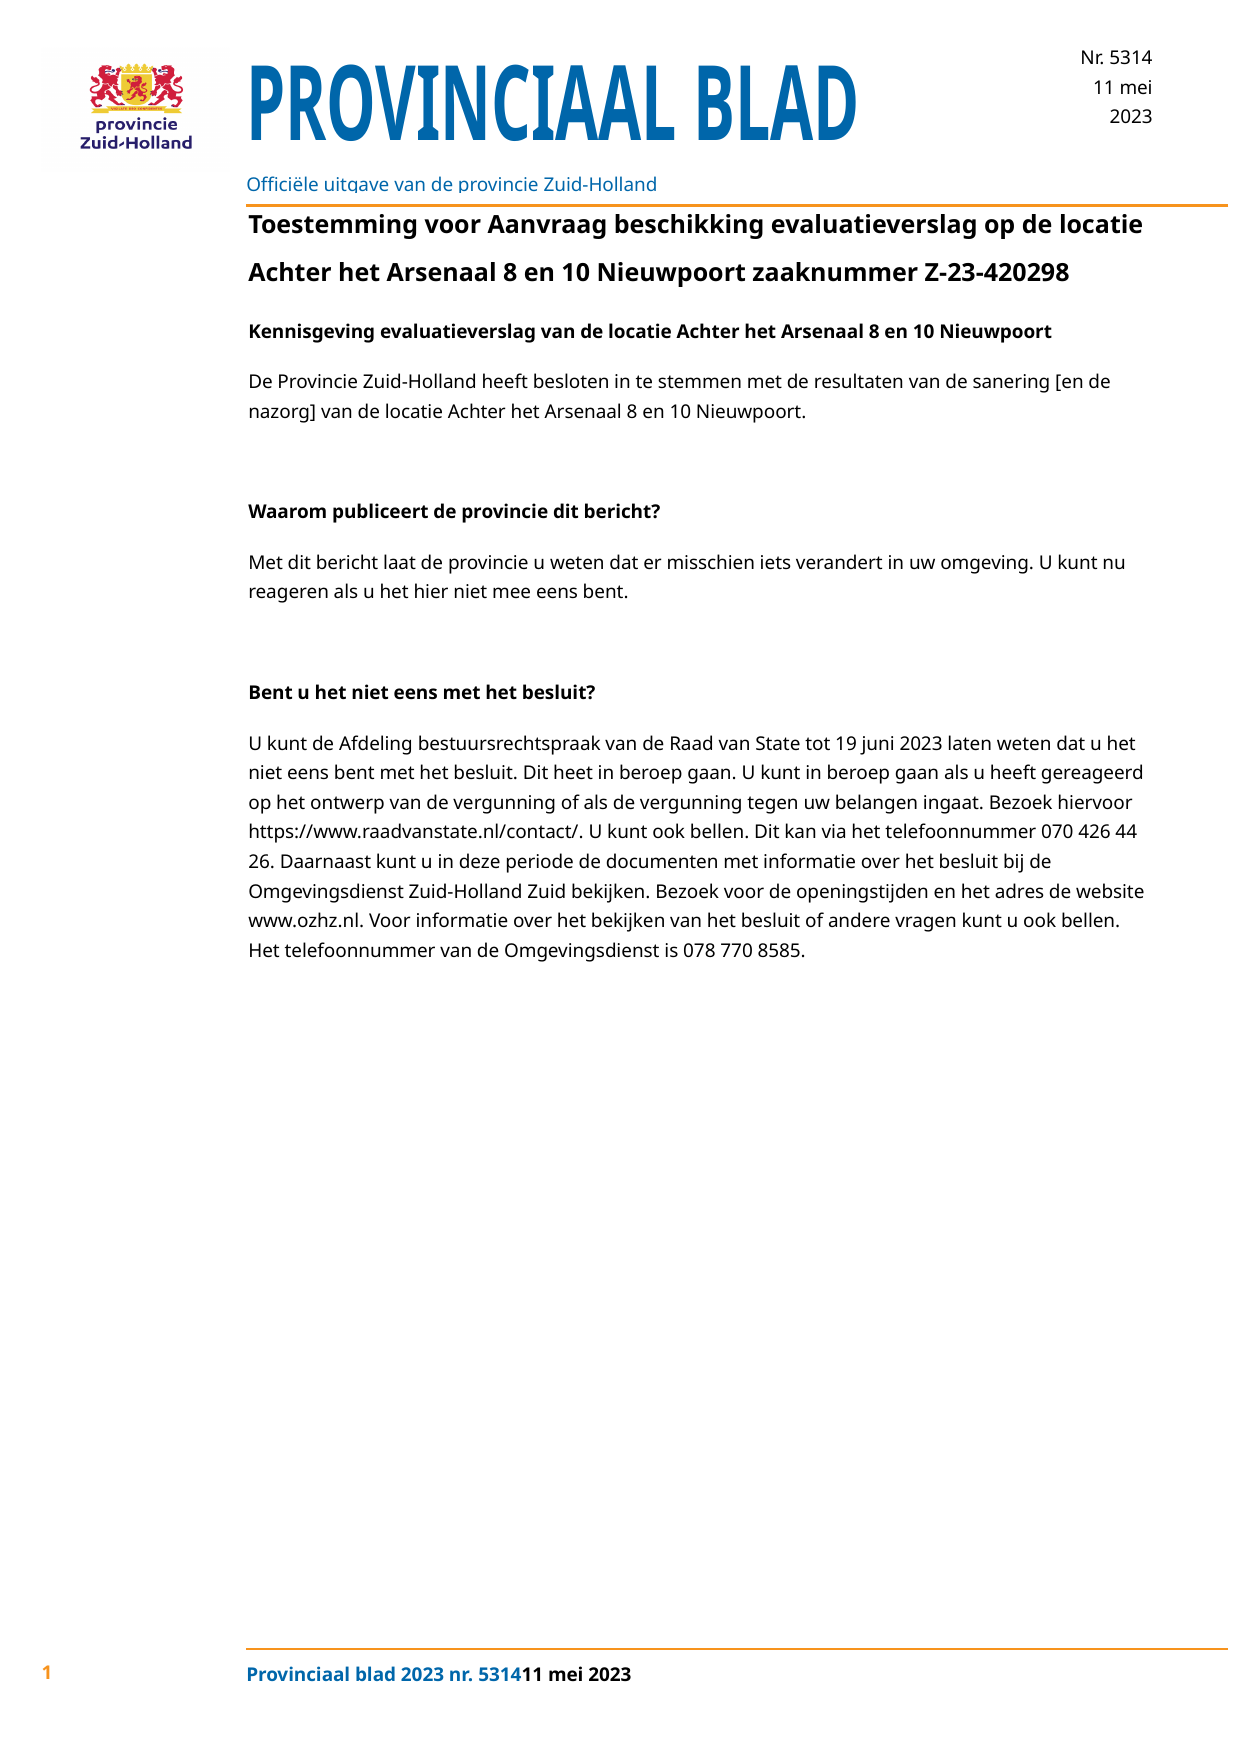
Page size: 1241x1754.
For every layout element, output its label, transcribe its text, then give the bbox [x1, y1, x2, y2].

text Waarom publiceert de provincie dit bericht? [248, 499, 1152, 524]
text Kennisgeving evaluatieverslag van de locatie Achter het Arsenaal 8 en 10 Nieuwpoort [248, 318, 1152, 344]
text Bent u het niet eens met het besluit? [248, 679, 1152, 705]
text Toestemming voor Aanvraag beschikking evaluatieverslag op de locatie Achter het Arsenaal 8 en 10 Nieuwpoort zaaknummer Z-23-420298 [248, 207, 1152, 288]
text De Provincie Zuid-Holland heeft besloten in te stemmen met de resultaten van de sanering [en de nazorg] van de locatie Achter het Arsenaal 8 en 10 Nieuwpoort. [248, 368, 1152, 424]
text Met dit bericht laat de provincie u weten dat er misschien iets verandert in uw omgeving. U kunt nu reageren als u het hier niet mee eens bent. [248, 549, 1152, 604]
text U kunt de Afdeling bestuursrechtspraak van de Raad van State tot 19 juni 2023 laten weten dat u het niet eens bent met het besluit. Dit heet in beroep gaan. U kunt in beroep gaan als u heeft gereageerd op het ontwerp van de vergunning of als de vergunning tegen uw belangen ingaat. Bezoek hiervoor https://www.raadvanstate.nl/contact/. U kunt ook bellen. Dit kan via het telefoonnummer 070 426 44 26. Daarnaast kunt u in deze periode de documenten met informatie over het besluit bij de Omgevingsdienst Zuid-Holland Zuid bekijken. Bezoek voor de openingstijden en het adres de website www.ozhz.nl. Voor informatie over het bekijken van het besluit of andere vragen kunt u ook bellen. Het telefoonnummer van de Omgevingsdienst is 078 770 8585. [248, 730, 1152, 963]
picture [41, 47, 231, 172]
